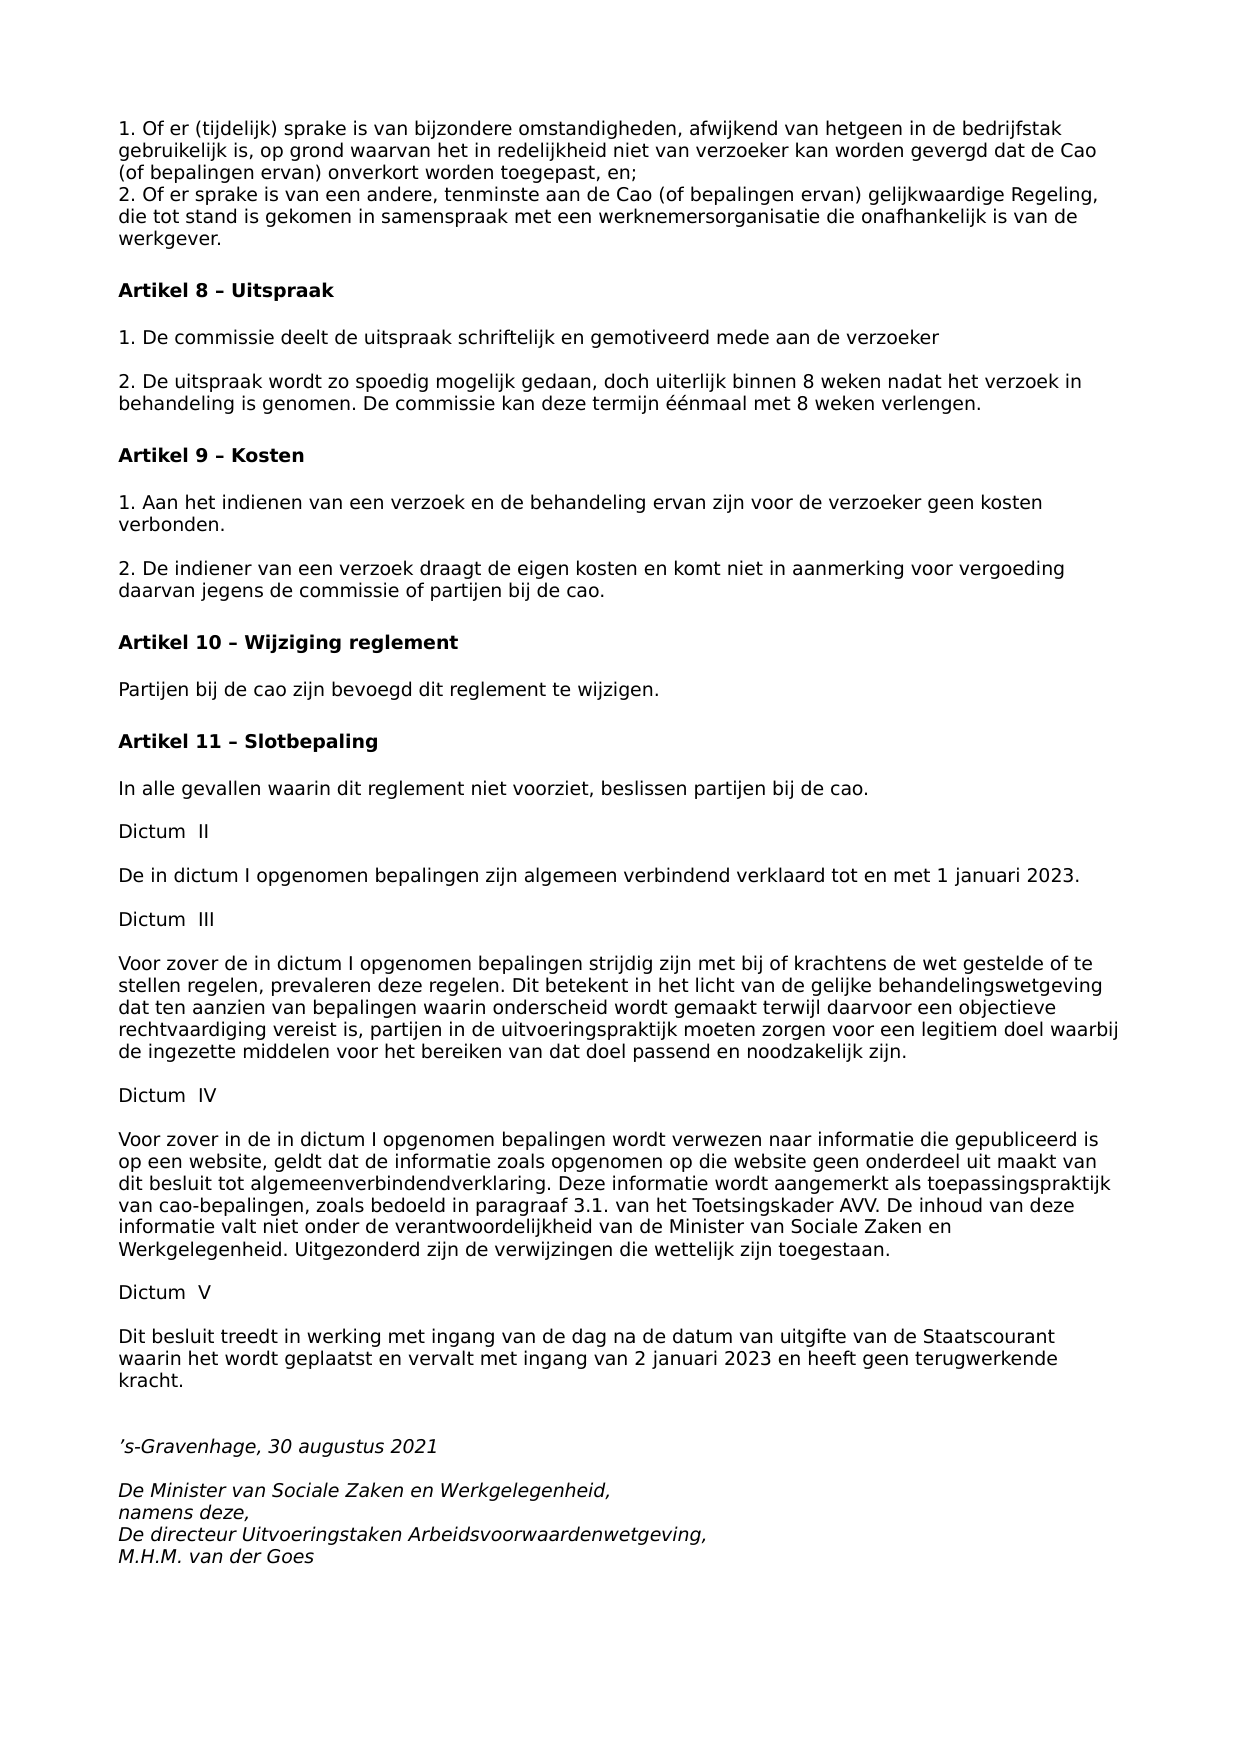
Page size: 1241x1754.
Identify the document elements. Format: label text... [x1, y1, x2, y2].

subtitle Artikel 10 – Wijziging reglement [118, 632, 1122, 653]
text De Minister van Sociale Zaken en Werkgelegenheid, namens deze, De directeur Uitvoeringstaken Arbeidsvoorwaardenwetgeving, M.H.M. van der Goes [118, 1480, 1122, 1568]
text ’s-Gravenhage, 30 augustus 2021 [118, 1436, 1122, 1458]
subtitle Artikel 9 – Kosten [118, 445, 1122, 467]
text 1. Aan het indienen van een verzoek en de behandeling ervan zijn voor de verzoeker geen kosten verbonden. [118, 492, 1122, 536]
text Dictum V [118, 1282, 1122, 1304]
text Partijen bij de cao zijn bevoegd dit reglement te wijzigen. [118, 678, 1122, 701]
subtitle Artikel 11 – Slotbepaling [118, 731, 1122, 752]
text Voor zover in de in dictum I opgenomen bepalingen wordt verwezen naar informatie die gepubliceerd is op een website, geldt dat de informatie zoals opgenomen op die website geen onderdeel uit maakt van dit besluit tot algemeenverbindendverklaring. Deze informatie wordt aangemerkt als toepassingspraktijk van cao-bepalingen, zoals bedoeld in paragraaf 3.1. van het Toetsingskader AVV. De inhoud van deze informatie valt niet onder de verantwoordelijkheid van de Minister van Sociale Zaken en Werkgelegenheid. Uitgezonderd zijn de verwijzingen die wettelijk zijn toegestaan. [118, 1128, 1122, 1260]
text Dit besluit treedt in werking met ingang van de dag na de datum van uitgifte van de Staatscourant waarin het wordt geplaatst en vervalt met ingang van 2 januari 2023 en heeft geen terugwerkende kracht. [118, 1326, 1122, 1392]
text In alle gevallen waarin dit reglement niet voorziet, beslissen partijen bij de cao. [118, 777, 1122, 799]
text De in dictum I opgenomen bepalingen zijn algemeen verbindend verklaard tot en met 1 januari 2023. [118, 865, 1122, 887]
text Dictum III [118, 909, 1122, 931]
subtitle Artikel 8 – Uitspraak [118, 280, 1122, 302]
text 2. De uitspraak wordt zo spoedig mogelijk gedaan, doch uiterlijk binnen 8 weken nadat het verzoek in behandeling is genomen. De commissie kan deze termijn éénmaal met 8 weken verlengen. [118, 371, 1122, 415]
text Dictum IV [118, 1085, 1122, 1107]
text 1. Of er (tijdelijk) sprake is van bijzondere omstandigheden, afwijkend van hetgeen in de bedrijfstak gebruikelijk is, op grond waarvan het in redelijkheid niet van verzoeker kan worden gevergd dat de Cao (of bepalingen ervan) onverkort worden toegepast, en; [118, 118, 1122, 184]
text 2. De indiener van een verzoek draagt de eigen kosten en komt niet in aanmerking voor vergoeding daarvan jegens de commissie of partijen bij de cao. [118, 558, 1122, 602]
text 2. Of er sprake is van een andere, tenminste aan de Cao (of bepalingen ervan) gelijkwaardige Regeling, die tot stand is gekomen in samenspraak met een werknemersorganisatie die onafhankelijk is van de werkgever. [118, 184, 1122, 250]
text 1. De commissie deelt de uitspraak schriftelijk en gemotiveerd mede aan de verzoeker [118, 327, 1122, 349]
text Dictum II [118, 821, 1122, 843]
text Voor zover de in dictum I opgenomen bepalingen strijdig zijn met bij of krachtens de wet gestelde of te stellen regelen, prevaleren deze regelen. Dit betekent in het licht van de gelijke behandelingswetgeving dat ten aanzien van bepalingen waarin onderscheid wordt gemaakt terwijl daarvoor een objectieve rechtvaardiging vereist is, partijen in de uitvoeringspraktijk moeten zorgen voor een legitiem doel waarbij de ingezette middelen voor het bereiken van dat doel passend en noodzakelijk zijn. [118, 953, 1122, 1063]
